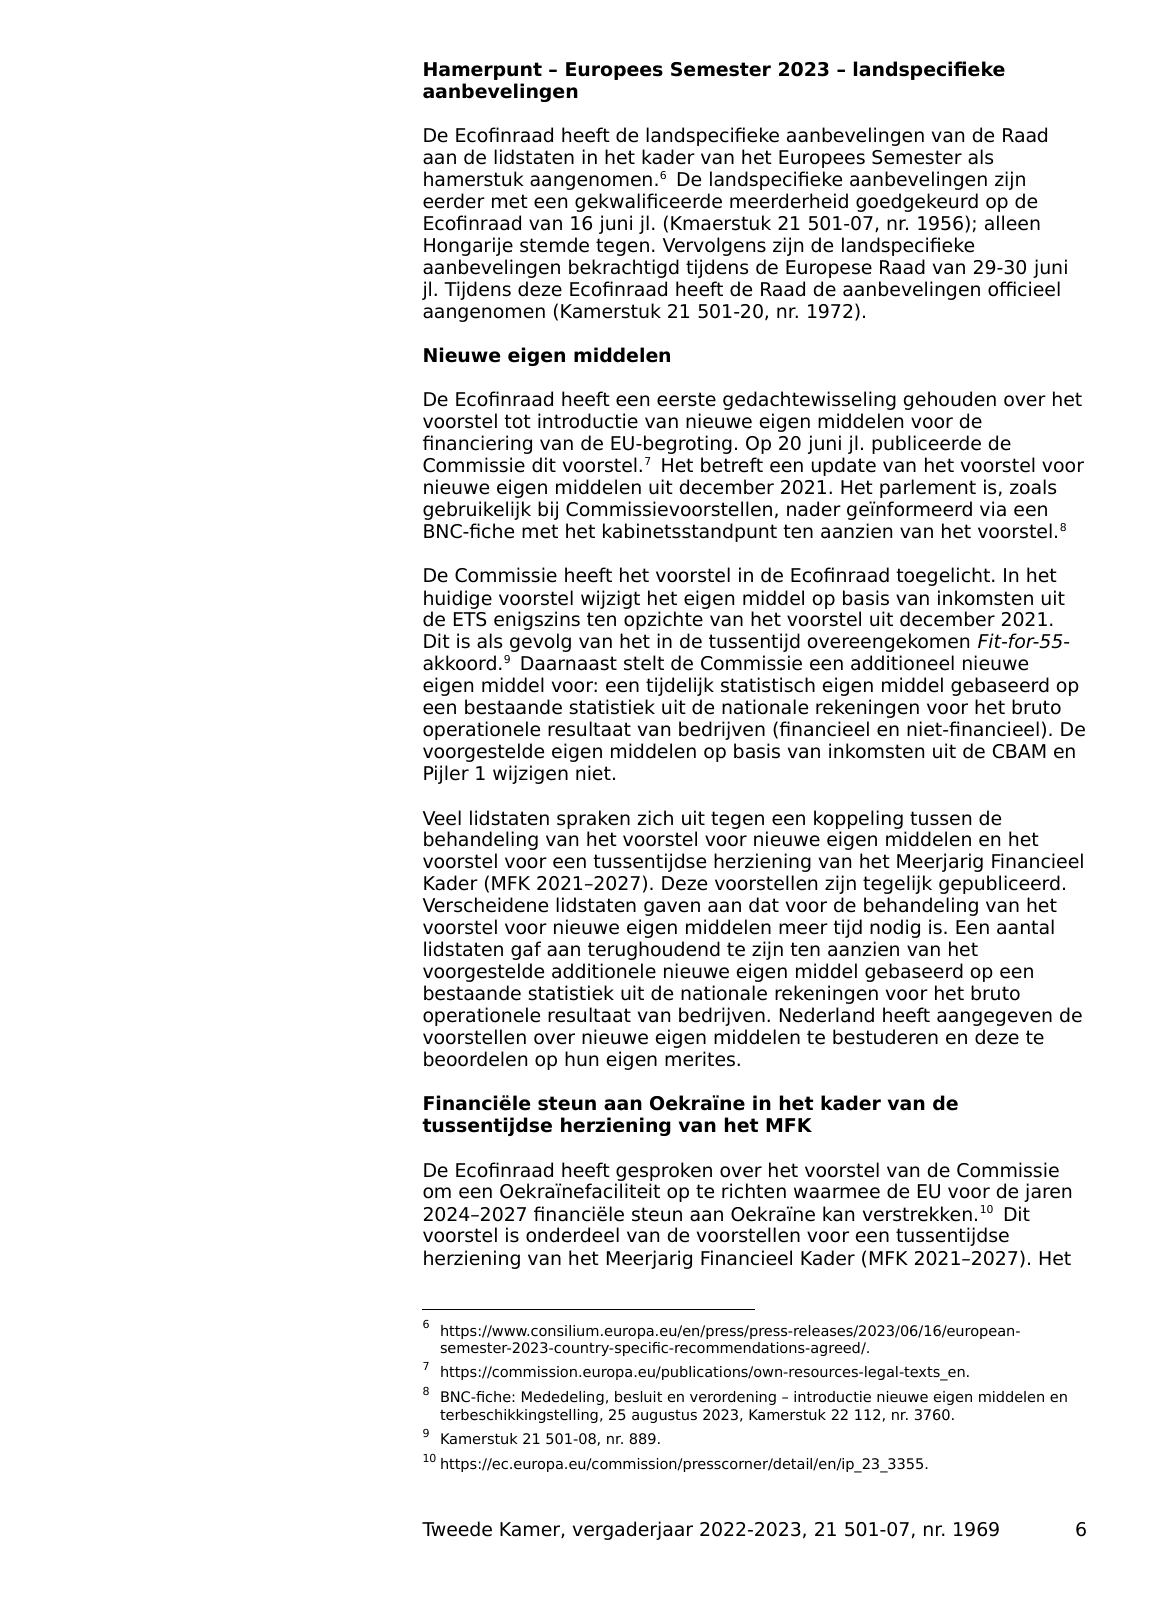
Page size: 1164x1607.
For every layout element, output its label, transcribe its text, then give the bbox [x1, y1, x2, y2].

text De Commissie heeft het voorstel in de Ecofinraad toegelicht. In het huidige voorstel wijzigt het eigen middel op basis van inkomsten uit de ETS enigszins ten opzichte van het voorstel uit december 2021. Dit is als gevolg van het in de tussentijd overeengekomen Fit-for-55-akkoord. Daarnaast stelt de Commissie een additioneel nieuwe eigen middel voor: een tijdelijk statistisch eigen middel gebaseerd op een bestaande statistiek uit de nationale rekeningen voor het bruto operationele resultaat van bedrijven (financieel en niet-financieel). De voorgestelde eigen middelen op basis van inkomsten uit de CBAM en Pijler 1 wijzigen niet. [422, 565, 1087, 785]
subtitle Financiële steun aan Oekraïne in het kader van de tussentijdse herziening van het MFK [422, 1093, 1087, 1137]
text De Ecofinraad heeft gesproken over het voorstel van de Commissie om een Oekraïnefaciliteit op te richten waarmee de EU voor de jaren 2024–2027 financiële steun aan Oekraïne kan verstrekken. Dit voorstel is onderdeel van de voorstellen voor een tussentijdse herziening van het Meerjarig Financieel Kader (MFK 2021–2027). Het [422, 1159, 1087, 1269]
text https://commission.europa.eu/publications/own-resources-legal-texts_en. [422, 1360, 1087, 1382]
subtitle Hamerpunt – Europees Semester 2023 – landspecifieke aanbevelingen [422, 59, 1087, 103]
text Kamerstuk 21 501-08, nr. 889. [422, 1427, 1087, 1449]
subtitle Nieuwe eigen middelen [422, 345, 1087, 367]
text De Ecofinraad heeft de landspecifieke aanbevelingen van de Raad aan de lidstaten in het kader van het Europees Semester als hamerstuk aangenomen. De landspecifieke aanbevelingen zijn eerder met een gekwalificeerde meerderheid goedgekeurd op de Ecofinraad van 16 juni jl. (Kmaerstuk 21 501-07, nr. 1956); alleen Hongarije stemde tegen. Vervolgens zijn de landspecifieke aanbevelingen bekrachtigd tijdens de Europese Raad van 29-30 juni jl. Tijdens deze Ecofinraad heeft de Raad de aanbevelingen officieel aangenomen (Kamerstuk 21 501-20, nr. 1972). [422, 125, 1087, 323]
text https://www.consilium.europa.eu/en/press/press-releases/2023/06/16/european-semester-2023-country-specific-recommendations-agreed/. [422, 1318, 1087, 1357]
text https://ec.europa.eu/commission/presscorner/detail/en/ip_23_3355. [422, 1452, 1087, 1474]
text BNC-fiche: Mededeling, besluit en verordening – introductie nieuwe eigen middelen en terbeschikkingstelling, 25 augustus 2023, Kamerstuk 22 112, nr. 3760. [422, 1385, 1087, 1424]
text Veel lidstaten spraken zich uit tegen een koppeling tussen de behandeling van het voorstel voor nieuwe eigen middelen en het voorstel voor een tussentijdse herziening van het Meerjarig Financieel Kader (MFK 2021–2027). Deze voorstellen zijn tegelijk gepubliceerd. Verscheidene lidstaten gaven aan dat voor de behandeling van het voorstel voor nieuwe eigen middelen meer tijd nodig is. Een aantal lidstaten gaf aan terughoudend te zijn ten aanzien van het voorgestelde additionele nieuwe eigen middel gebaseerd op een bestaande statistiek uit de nationale rekeningen voor het bruto operationele resultaat van bedrijven. Nederland heeft aangegeven de voorstellen over nieuwe eigen middelen te bestuderen en deze te beoordelen op hun eigen merites. [422, 807, 1087, 1071]
text De Ecofinraad heeft een eerste gedachtewisseling gehouden over het voorstel tot introductie van nieuwe eigen middelen voor de financiering van de EU-begroting. Op 20 juni jl. publiceerde de Commissie dit voorstel. Het betreft een update van het voorstel voor nieuwe eigen middelen uit december 2021. Het parlement is, zoals gebruikelijk bij Commissievoorstellen, nader geïnformeerd via een BNC-fiche met het kabinetsstandpunt ten aanzien van het voorstel. [422, 389, 1087, 543]
